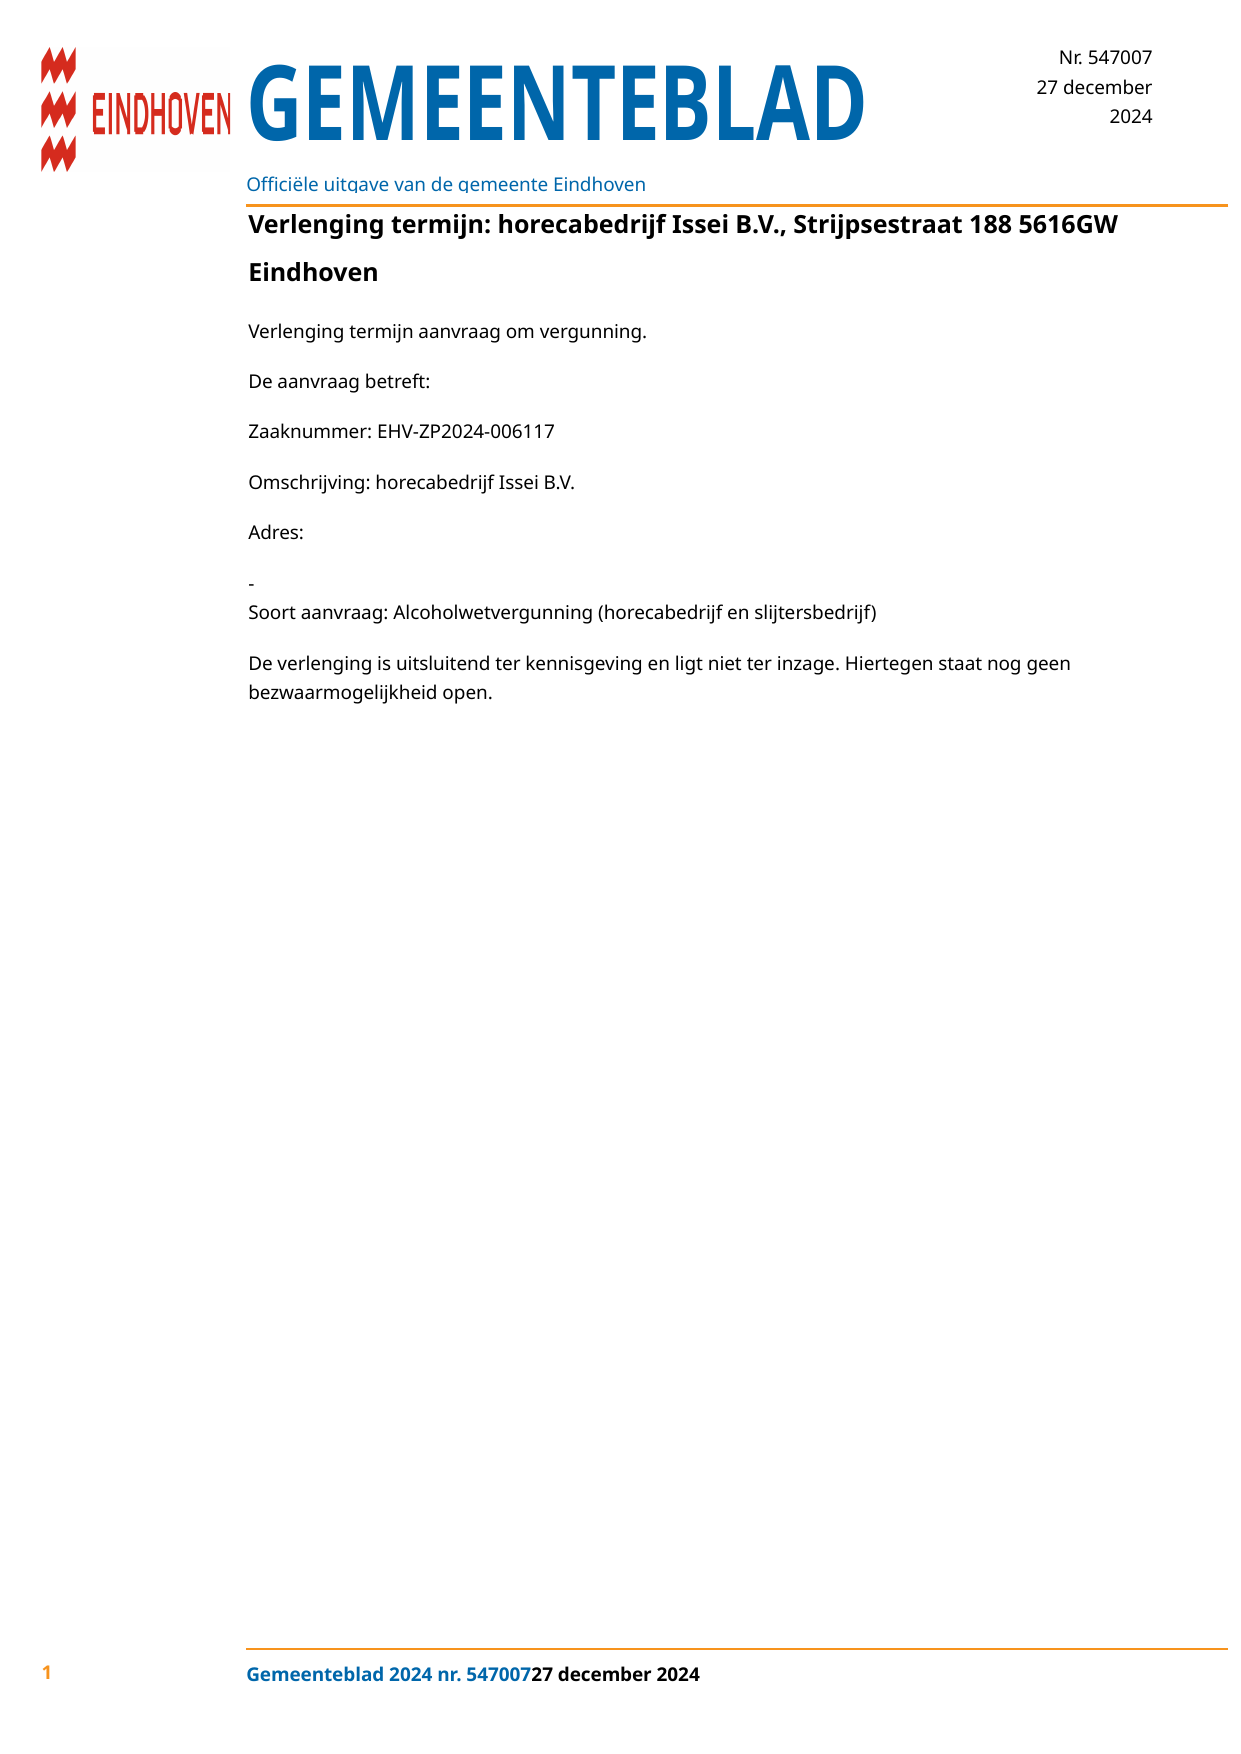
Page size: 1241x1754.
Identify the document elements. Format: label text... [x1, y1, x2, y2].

text Verlenging termijn: horecabedrijf Issei B.V., Strijpsestraat 188 5616GW Eindhoven [248, 207, 1152, 288]
text De verlenging is uitsluitend ter kennisgeving en ligt niet ter inzage. Hiertegen staat nog geen bezwaarmogelijkheid open. [248, 650, 1152, 705]
text De aanvraag betreft: [248, 368, 1152, 394]
text Omschrijving: horecabedrijf Issei B.V. [248, 469, 1152, 495]
text Verlenging termijn aanvraag om vergunning. [248, 318, 1152, 344]
text Zaaknummer: EHV-ZP2024-006117 [248, 419, 1152, 444]
text Adres: [248, 519, 1152, 545]
text Soort aanvraag: Alcoholwetvergunning (horecabedrijf en slijtersbedrijf) [248, 599, 1152, 625]
picture [41, 47, 231, 172]
